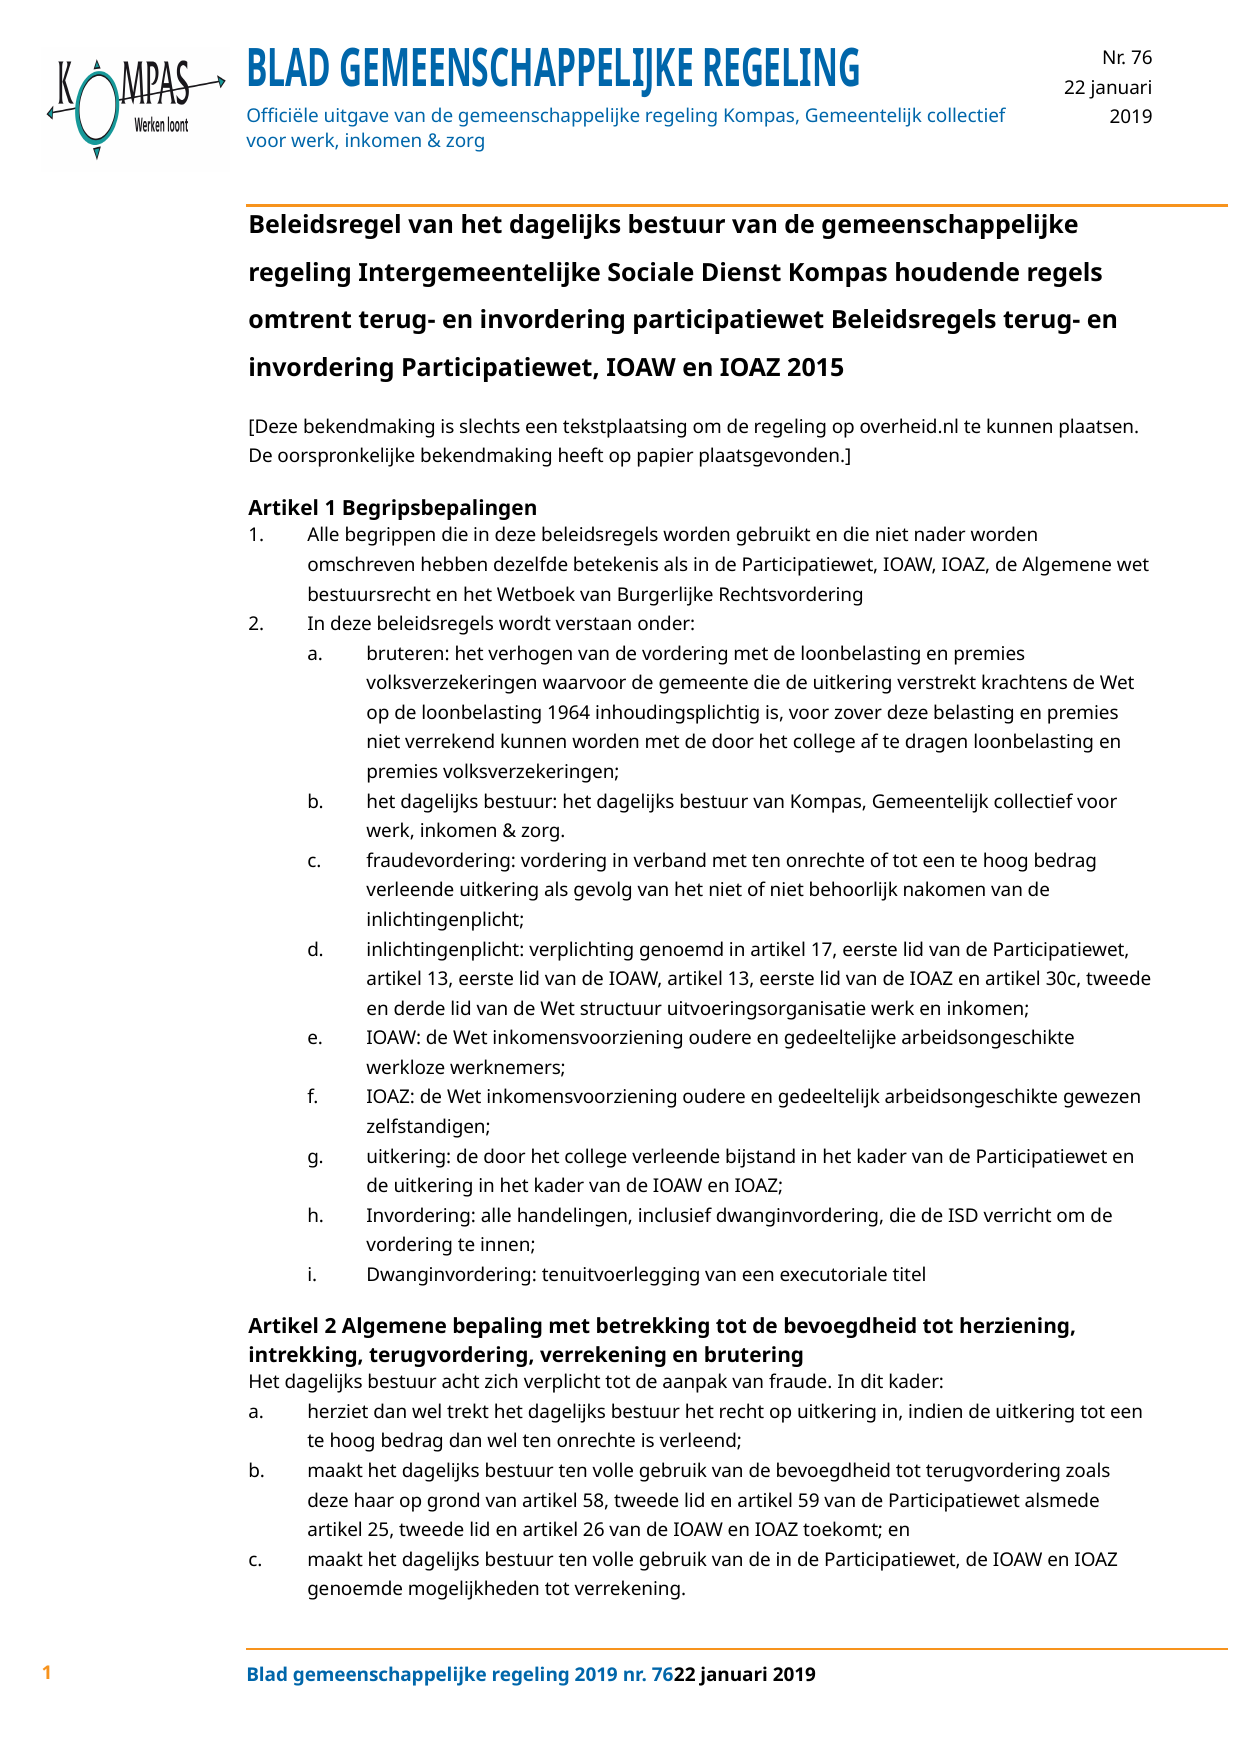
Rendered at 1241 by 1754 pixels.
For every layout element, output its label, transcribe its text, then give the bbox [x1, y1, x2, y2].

list bruteren: het verhogen van de vordering met de loonbelasting en premies volksverzekeringen waarvoor de gemeente die de uitkering verstrekt krachtens de Wet op de loonbelasting 1964 inhoudingsplichtig is, voor zover deze belasting en premies niet verrekend kunnen worden met de door het college af te dragen loonbelasting en premies volksverzekeringen; [307, 640, 1152, 784]
list IOAW: de Wet inkomensvoorziening oudere en gedeeltelijke arbeidsongeschikte werkloze werknemers; [307, 1024, 1152, 1080]
list het dagelijks bestuur: het dagelijks bestuur van Kompas, Gemeentelijk collectief voor werk, inkomen & zorg. [307, 788, 1152, 843]
list In deze beleidsregels wordt verstaan onder: [248, 610, 1152, 636]
list inlichtingenplicht: verplichting genoemd in artikel 17, eerste lid van de Participatiewet, artikel 13, eerste lid van de IOAW, artikel 13, eerste lid van de IOAZ en artikel 30c, tweede en derde lid van de Wet structuur uitvoeringsorganisatie werk en inkomen; [307, 936, 1152, 1021]
list Dwanginvordering: tenuitvoerlegging van een executoriale titel [307, 1261, 1152, 1287]
list herziet dan wel trekt het dagelijks bestuur het recht op uitkering in, indien de uitkering tot een te hoog bedrag dan wel ten onrechte is verleend; [248, 1398, 1152, 1453]
list maakt het dagelijks bestuur ten volle gebruik van de bevoegdheid tot terugvordering zoals deze haar op grond van artikel 58, tweede lid en artikel 59 van de Participatiewet alsmede artikel 25, tweede lid en artikel 26 van de IOAW en IOAZ toekomt; en [248, 1457, 1152, 1542]
text Artikel 1 Begripsbepalingen [248, 493, 1152, 522]
list IOAZ: de Wet inkomensvoorziening oudere en gedeeltelijk arbeidsongeschikte gewezen zelfstandigen; [307, 1084, 1152, 1139]
list Invordering: alle handelingen, inclusief dwanginvordering, die de ISD verricht om de vordering te innen; [307, 1202, 1152, 1257]
text Artikel 2 Algemene bepaling met betrekking tot de bevoegdheid tot herziening, intrekking, terugvordering, verrekening en brutering [248, 1312, 1152, 1368]
list fraudevordering: vordering in verband met ten onrechte of tot een te hoog bedrag verleende uitkering als gevolg van het niet of niet behoorlijk nakomen van de inlichtingenplicht; [307, 847, 1152, 932]
text Het dagelijks bestuur acht zich verplicht tot de aanpak van fraude. In dit kader: [248, 1368, 1152, 1394]
list maakt het dagelijks bestuur ten volle gebruik van de in de Participatiewet, de IOAW en IOAZ genoemde mogelijkheden tot verrekening. [248, 1546, 1152, 1601]
picture [41, 47, 231, 172]
text [Deze bekendmaking is slechts een tekstplaatsing om de regeling op overheid.nl te kunnen plaatsen. De oorspronkelijke bekendmaking heeft op papier plaatsgevonden.] [248, 413, 1152, 468]
list uitkering: de door het college verleende bijstand in het kader van de Participatiewet en de uitkering in het kader van de IOAW en IOAZ; [307, 1143, 1152, 1198]
list Alle begrippen die in deze beleidsregels worden gebruikt en die niet nader worden omschreven hebben dezelfde betekenis als in de Participatiewet, IOAW, IOAZ, de Algemene wet bestuursrecht en het Wetboek van Burgerlijke Rechtsvordering [248, 522, 1152, 606]
text Beleidsregel van het dagelijks bestuur van de gemeenschappelijke regeling Intergemeentelijke Sociale Dienst Kompas houdende regels omtrent terug- en invordering participatiewet Beleidsregels terug- en invordering Participatiewet, IOAW en IOAZ 2015 [248, 207, 1152, 384]
